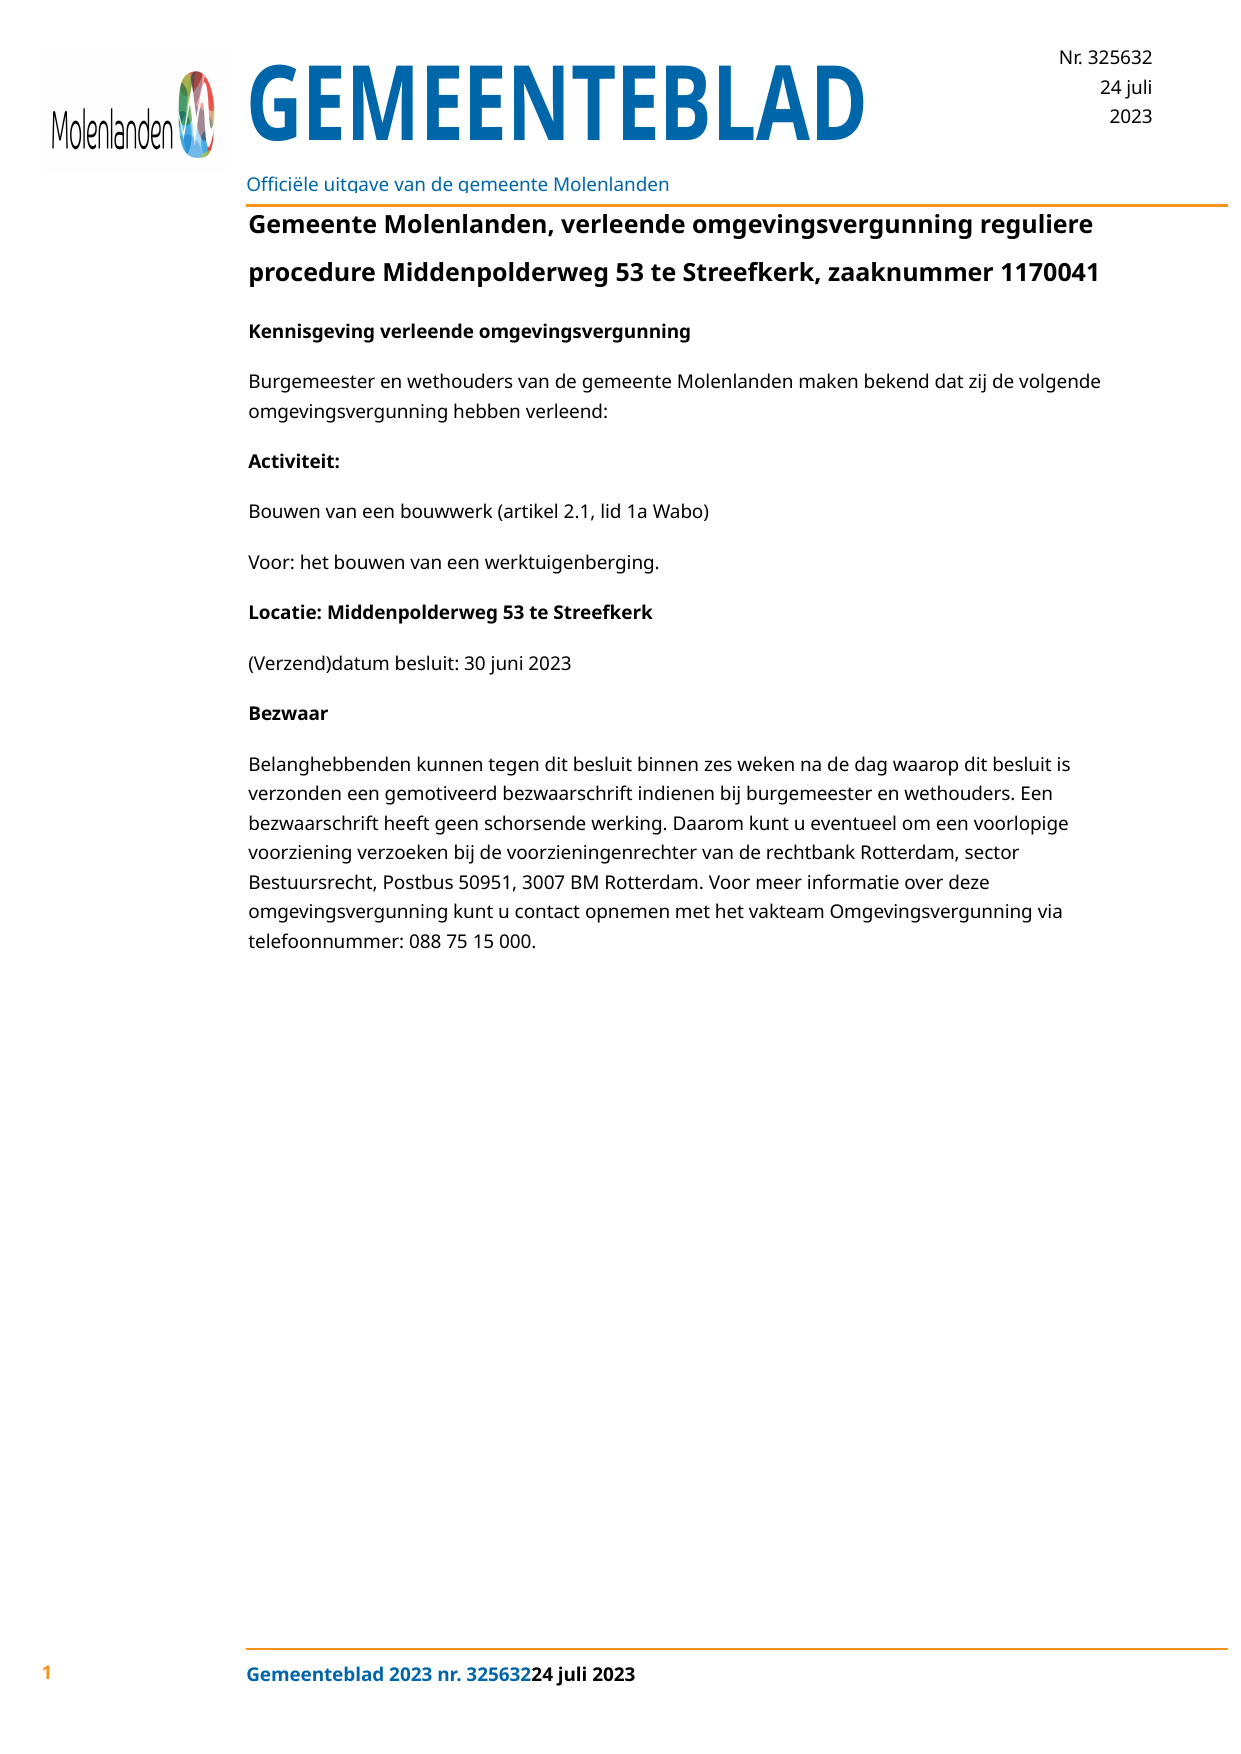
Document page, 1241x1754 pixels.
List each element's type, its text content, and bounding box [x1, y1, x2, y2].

text Locatie: Middenpolderweg 53 te Streefkerk [248, 599, 1152, 625]
text Bezwaar [248, 700, 1152, 726]
text Bouwen van een bouwwerk (artikel 2.1, lid 1a Wabo) [248, 499, 1152, 524]
text Voor: het bouwen van een werktuigenberging. [248, 549, 1152, 575]
text Kennisgeving verleende omgevingsvergunning [248, 318, 1152, 344]
text Gemeente Molenlanden, verleende omgevingsvergunning reguliere procedure Middenpolderweg 53 te Streefkerk, zaaknummer 1170041 [248, 207, 1152, 288]
text Activiteit: [248, 448, 1152, 474]
text Belanghebbenden kunnen tegen dit besluit binnen zes weken na de dag waarop dit besluit is verzonden een gemotiveerd bezwaarschrift indienen bij burgemeester en wethouders. Een bezwaarschrift heeft geen schorsende werking. Daarom kunt u eventueel om een voorlopige voorziening verzoeken bij de voorzieningenrechter van de rechtbank Rotterdam, sector Bestuursrecht, Postbus 50951, 3007 BM Rotterdam. Voor meer informatie over deze omgevingsvergunning kunt u contact opnemen met het vakteam Omgevingsvergunning via telefoonnummer: 088 75 15 000. [248, 751, 1152, 954]
picture [41, 47, 231, 172]
text (Verzend)datum besluit: 30 juni 2023 [248, 650, 1152, 676]
text Burgemeester en wethouders van de gemeente Molenlanden maken bekend dat zij de volgende omgevingsvergunning hebben verleend: [248, 368, 1152, 424]
